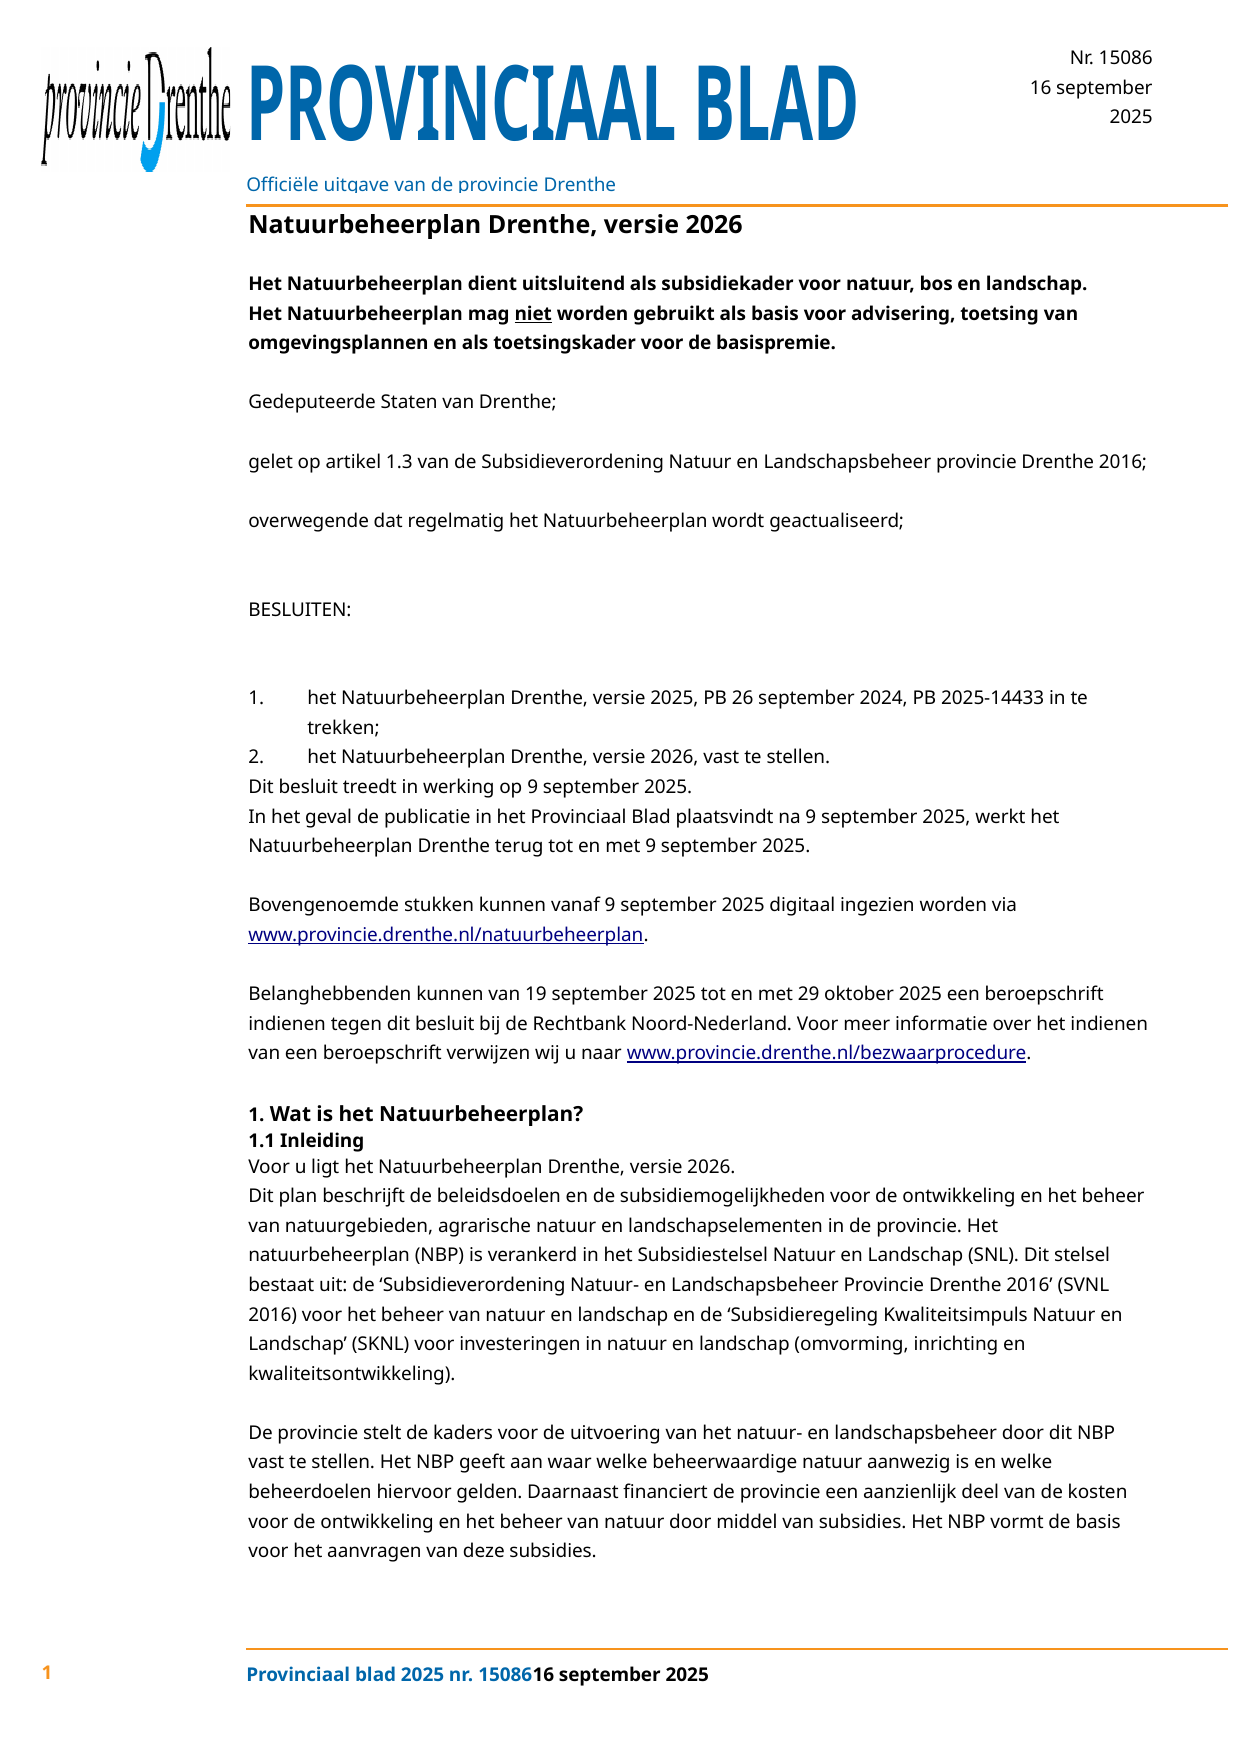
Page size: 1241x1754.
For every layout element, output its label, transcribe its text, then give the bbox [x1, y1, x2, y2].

text Het Natuurbeheerplan dient uitsluitend als subsidiekader voor natuur, bos en landschap. [248, 270, 1152, 296]
text BESLUITEN: [248, 596, 1152, 621]
text Dit plan beschrijft de beleidsdoelen en de subsidiemogelijkheden voor de ontwikkeling en het beheer van natuurgebieden, agrarische natuur en landschapselementen in de provincie. Het natuurbeheerplan (NBP) is verankerd in het Subsidiestelsel Natuur en Landschap (SNL). Dit stelsel bestaat uit: de ‘Subsidieverordening Natuur- en Landschapsbeheer Provincie Drenthe 2016’ (SVNL 2016) voor het beheer van natuur en landschap en de ‘Subsidieregeling Kwaliteitsimpuls Natuur en Landschap’ (SKNL) voor investeringen in natuur en landschap (omvorming, inrichting en kwaliteitsontwikkeling). [248, 1182, 1152, 1386]
text 1.1 Inleiding [248, 1127, 1152, 1153]
text Dit besluit treedt in werking op 9 september 2025. [248, 773, 1152, 799]
text Het Natuurbeheerplan mag niet worden gebruikt als basis voor advisering, toetsing van omgevingsplannen en als toetsingskader voor de basispremie. [248, 300, 1152, 355]
list het Natuurbeheerplan Drenthe, versie 2025, PB 26 september 2024, PB 2025-14433 in te trekken; [248, 684, 1152, 740]
text De provincie stelt de kaders voor de uitvoering van het natuur- en landschapsbeheer door dit NBP vast te stellen. Het NBP geeft aan waar welke beheerwaardige natuur aanwezig is en welke beheerdoelen hiervoor gelden. Daarnaast financiert de provincie een aanzienlijk deel van de kosten voor de ontwikkeling en het beheer van natuur door middel van subsidies. Het NBP vormt de basis voor het aanvragen van deze subsidies. [248, 1419, 1152, 1563]
text Bovengenoemde stukken kunnen vanaf 9 september 2025 digitaal ingezien worden via www.provincie.drenthe.nl/natuurbeheerplan. [248, 892, 1152, 947]
list het Natuurbeheerplan Drenthe, versie 2026, vast te stellen. [248, 744, 1152, 769]
picture [41, 47, 231, 172]
text Gedeputeerde Staten van Drenthe; [248, 389, 1152, 414]
text 1. Wat is het Natuurbeheerplan? [248, 1099, 1152, 1127]
text gelet op artikel 1.3 van de Subsidieverordening Natuur en Landschapsbeheer provincie Drenthe 2016; [248, 448, 1152, 473]
text Natuurbeheerplan Drenthe, versie 2026 [248, 207, 1152, 241]
text In het geval de publicatie in het Provinciaal Blad plaatsvindt na 9 september 2025, werkt het Natuurbeheerplan Drenthe terug tot en met 9 september 2025. [248, 803, 1152, 858]
text Voor u ligt het Natuurbeheerplan Drenthe, versie 2026. [248, 1153, 1152, 1178]
text Belanghebbenden kunnen van 19 september 2025 tot en met 29 oktober 2025 een beroepschrift indienen tegen dit besluit bij de Rechtbank Noord-Nederland. Voor meer informatie over het indienen van een beroepschrift verwijzen wij u naar www.provincie.drenthe.nl/bezwaarprocedure. [248, 980, 1152, 1065]
text overwegende dat regelmatig het Natuurbeheerplan wordt geactualiseerd; [248, 507, 1152, 533]
